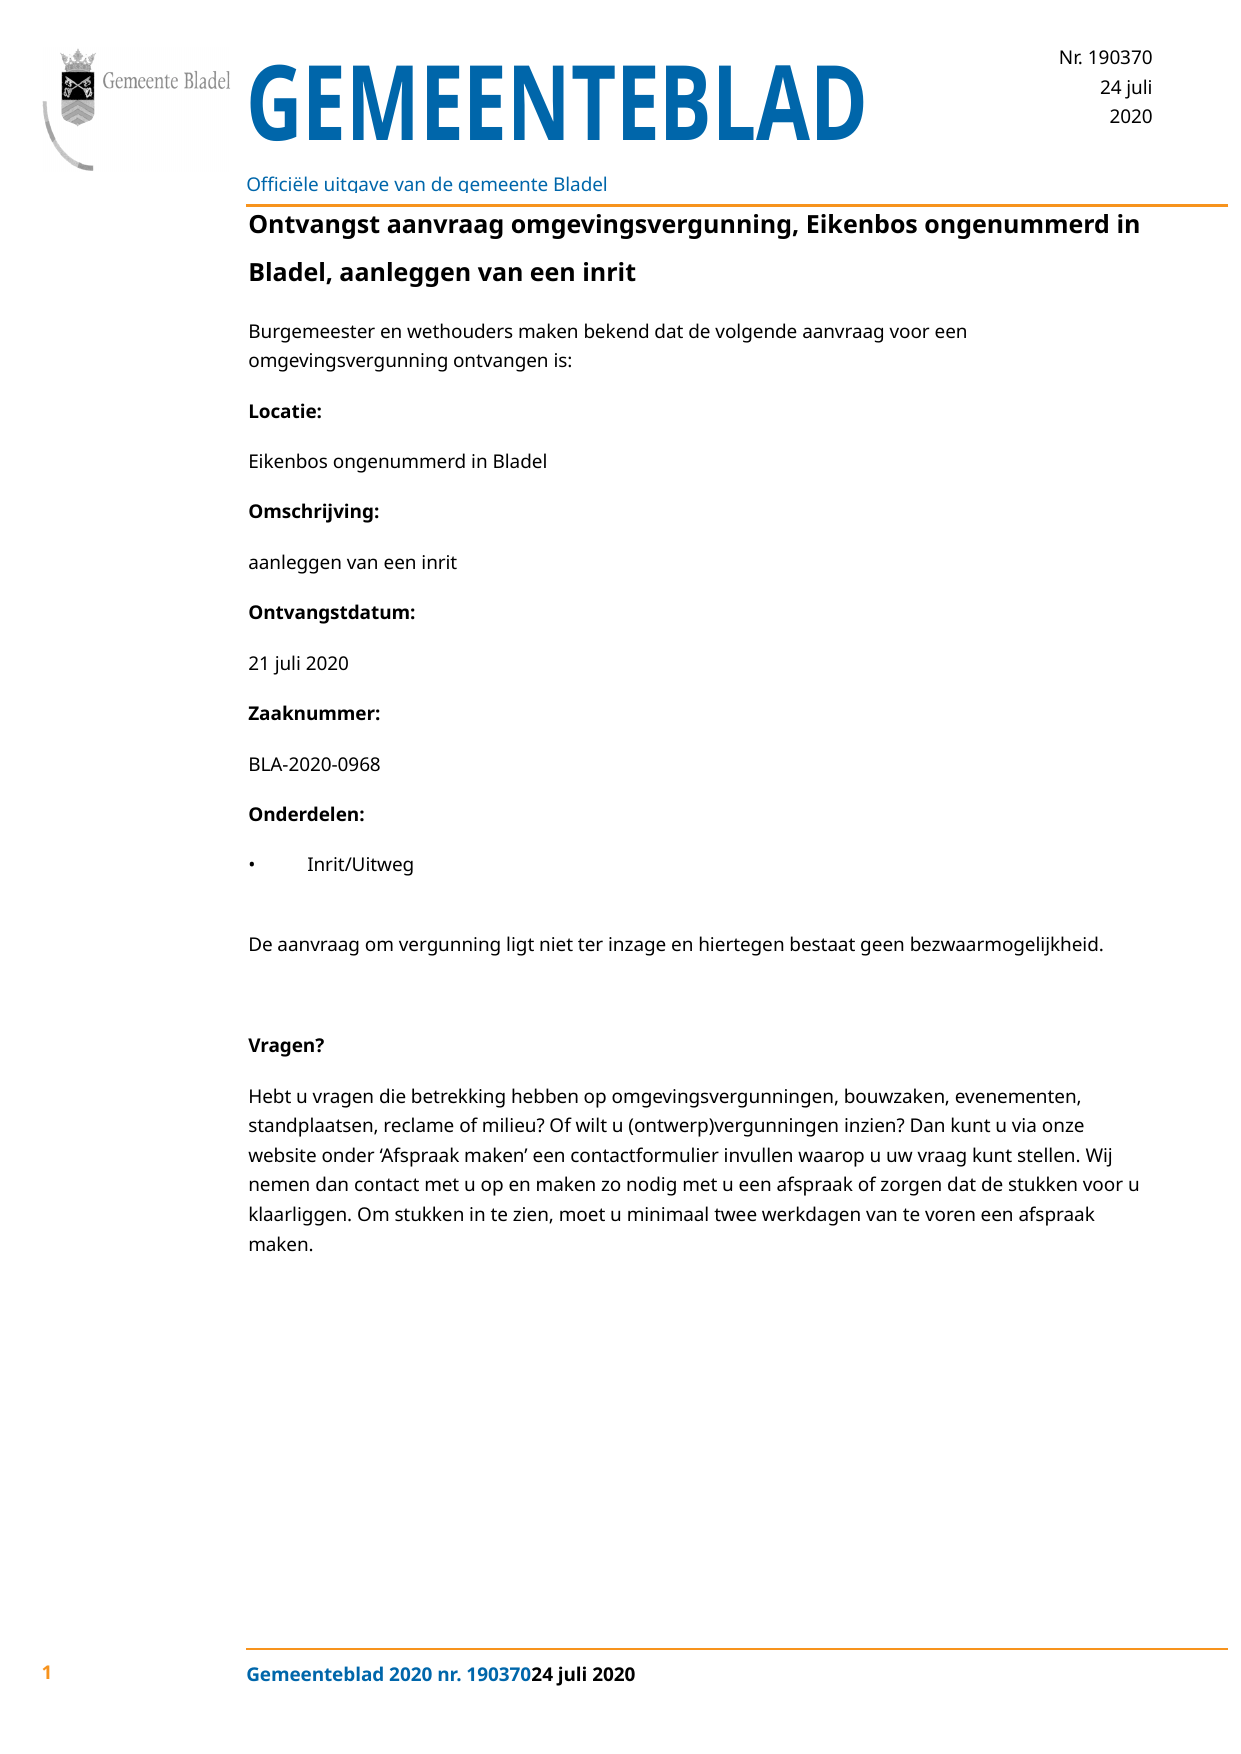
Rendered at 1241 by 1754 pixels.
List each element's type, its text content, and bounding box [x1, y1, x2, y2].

picture [41, 47, 231, 172]
text aanleggen van een inrit [248, 549, 1152, 575]
text BLA-2020-0968 [248, 751, 1152, 777]
text Ontvangst aanvraag omgevingsvergunning, Eikenbos ongenummerd in Bladel, aanleggen van een inrit [248, 207, 1152, 288]
text Onderdelen: [248, 801, 1152, 827]
text Hebt u vragen die betrekking hebben op omgevingsvergunningen, bouwzaken, evenementen, standplaatsen, reclame of milieu? Of wilt u (ontwerp)vergunningen inzien? Dan kunt u via onze website onder ‘Afspraak maken’ een contactformulier invullen waarop u uw vraag kunt stellen. Wij nemen dan contact met u op en maken zo nodig met u een afspraak of zorgen dat de stukken voor u klaarliggen. Om stukken in te zien, moet u minimaal twee werkdagen van te voren een afspraak maken. [248, 1083, 1152, 1257]
text Eikenbos ongenummerd in Bladel [248, 448, 1152, 474]
text De aanvraag om vergunning ligt niet ter inzage en hiertegen bestaat geen bezwaarmogelijkheid. [248, 932, 1152, 957]
text Burgemeester en wethouders maken bekend dat de volgende aanvraag voor een omgevingsvergunning ontvangen is: [248, 318, 1152, 373]
text 21 juli 2020 [248, 650, 1152, 676]
text Ontvangstdatum: [248, 599, 1152, 625]
text Locatie: [248, 398, 1152, 424]
text Omschrijving: [248, 499, 1152, 524]
text Zaaknummer: [248, 700, 1152, 726]
list Inrit/Uitweg [248, 852, 1152, 877]
text Vragen? [248, 1032, 1152, 1058]
